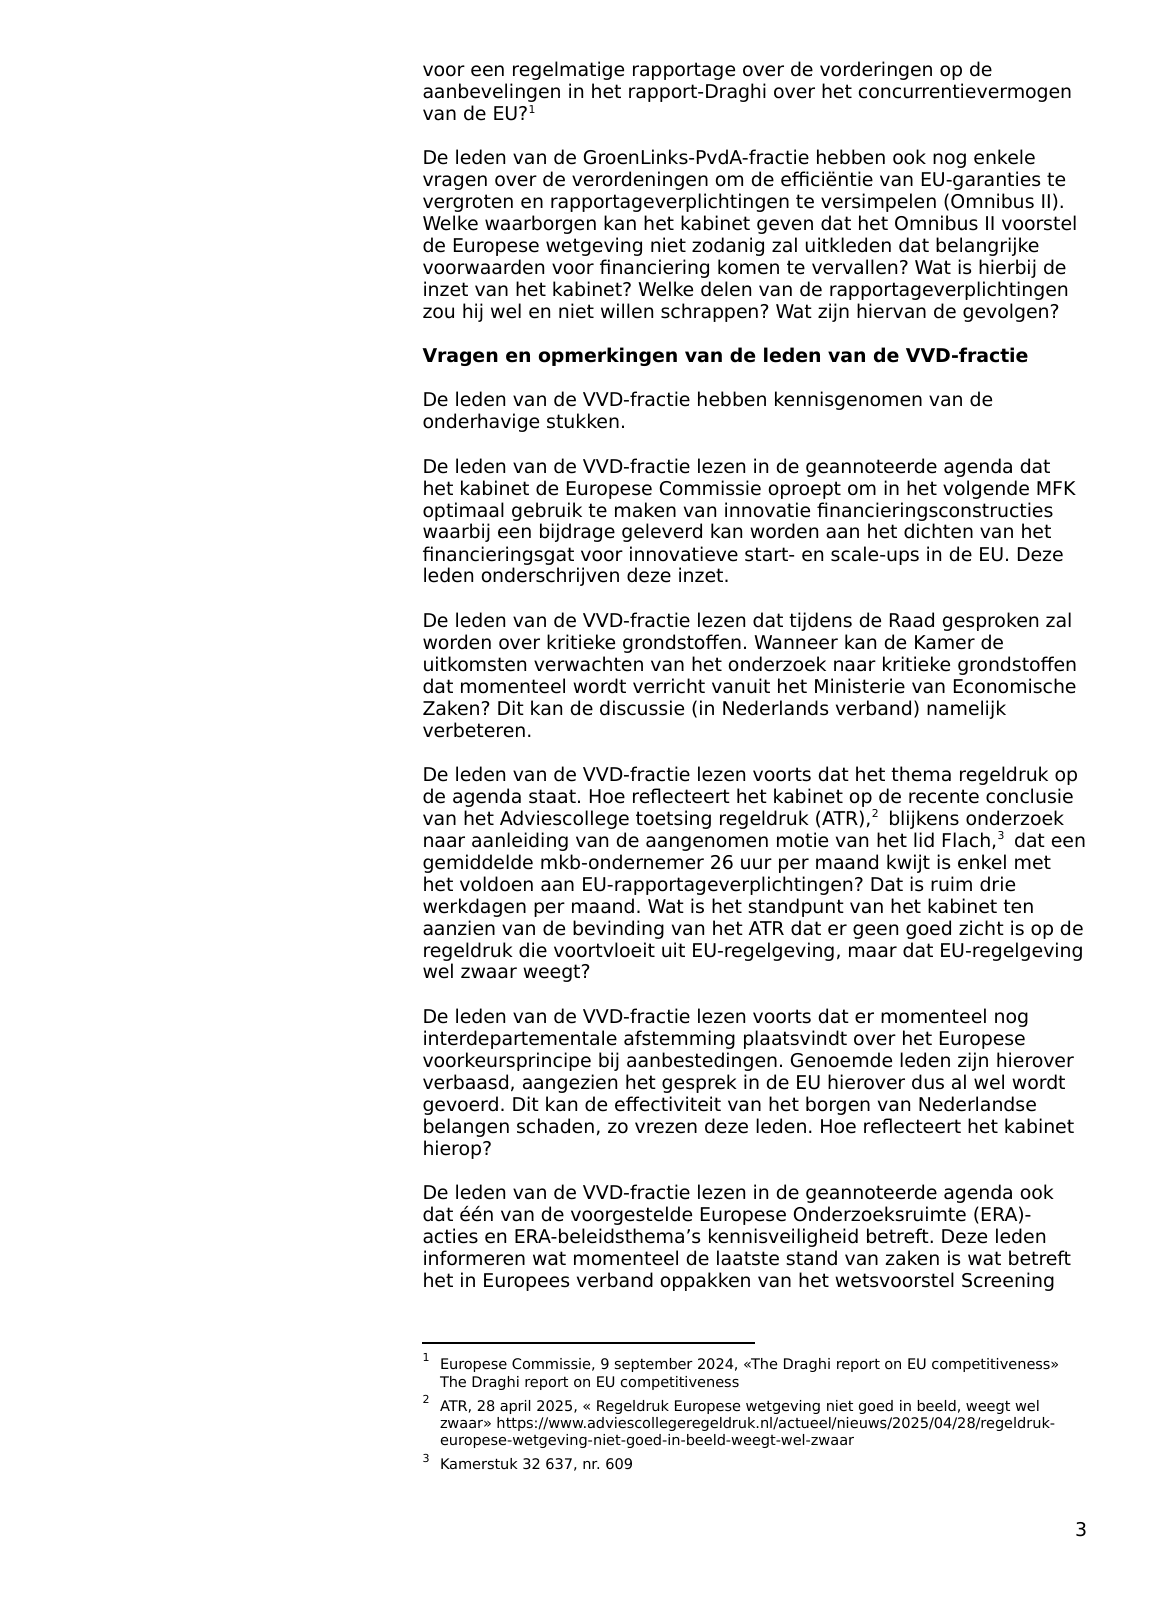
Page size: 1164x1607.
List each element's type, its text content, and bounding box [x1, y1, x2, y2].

text De leden van de VVD-fractie hebben kennisgenomen van de onderhavige stukken. [422, 389, 1087, 433]
text Kamerstuk 32 637, nr. 609 [422, 1452, 1087, 1474]
text De leden van de VVD-fractie lezen dat tijdens de Raad gesproken zal worden over kritieke grondstoffen. Wanneer kan de Kamer de uitkomsten verwachten van het onderzoek naar kritieke grondstoffen dat momenteel wordt verricht vanuit het Ministerie van Economische Zaken? Dit kan de discussie (in Nederlands verband) namelijk verbeteren. [422, 609, 1087, 741]
text De leden van de VVD-fractie lezen voorts dat er momenteel nog interdepartementale afstemming plaatsvindt over het Europese voorkeursprincipe bij aanbestedingen. Genoemde leden zijn hierover verbaasd, aangezien het gesprek in de EU hierover dus al wel wordt gevoerd. Dit kan de effectiviteit van het borgen van Nederlandse belangen schaden, zo vrezen deze leden. Hoe reflecteert het kabinet hierop? [422, 1006, 1087, 1159]
text ATR, 28 april 2025, « Regeldruk Europese wetgeving niet goed in beeld, weegt wel zwaar» https://www.adviescollegeregeldruk.nl/actueel/nieuws/2025/04/28/regeldruk-europese-wetgeving-niet-goed-in-beeld-weegt-wel-zwaar [422, 1393, 1087, 1449]
text De leden van de VVD-fractie lezen voorts dat het thema regeldruk op de agenda staat. Hoe reflecteert het kabinet op de recente conclusie van het Adviescollege toetsing regeldruk (ATR), blijkens onderzoek naar aanleiding van de aangenomen motie van het lid Flach, dat een gemiddelde mkb-ondernemer 26 uur per maand kwijt is enkel met het voldoen aan EU-rapportageverplichtingen? Dat is ruim drie werkdagen per maand. Wat is het standpunt van het kabinet ten aanzien van de bevinding van het ATR dat er geen goed zicht is op de regeldruk die voortvloeit uit EU-regelgeving, maar dat EU-regelgeving wel zwaar weegt? [422, 764, 1087, 983]
text Europese Commissie, 9 september 2024, «The Draghi report on EU competitiveness» The Draghi report on EU competitiveness [422, 1352, 1087, 1391]
text voor een regelmatige rapportage over de vorderingen op de aanbevelingen in het rapport-Draghi over het concurrentievermogen van de EU? [422, 59, 1087, 125]
text De leden van de VVD-fractie lezen in de geannoteerde agenda dat het kabinet de Europese Commissie oproept om in het volgende MFK optimaal gebruik te maken van innovatie financieringsconstructies waarbij een bijdrage geleverd kan worden aan het dichten van het financieringsgat voor innovatieve start- en scale-ups in de EU. Deze leden onderschrijven deze inzet. [422, 456, 1087, 587]
text De leden van de GroenLinks-PvdA-fractie hebben ook nog enkele vragen over de verordeningen om de efficiëntie van EU-garanties te vergroten en rapportageverplichtingen te versimpelen (Omnibus II). Welke waarborgen kan het kabinet geven dat het Omnibus II voorstel de Europese wetgeving niet zodanig zal uitkleden dat belangrijke voorwaarden voor financiering komen te vervallen? Wat is hierbij de inzet van het kabinet? Welke delen van de rapportageverplichtingen zou hij wel en niet willen schrappen? Wat zijn hiervan de gevolgen? [422, 147, 1087, 323]
text De leden van de VVD-fractie lezen in de geannoteerde agenda ook dat één van de voorgestelde Europese Onderzoeksruimte (ERA)-acties en ERA-beleidsthema’s kennisveiligheid betreft. Deze leden informeren wat momenteel de laatste stand van zaken is wat betreft het in Europees verband oppakken van het wetsvoorstel Screening [422, 1182, 1087, 1292]
subtitle Vragen en opmerkingen van de leden van de VVD-fractie [422, 345, 1087, 367]
